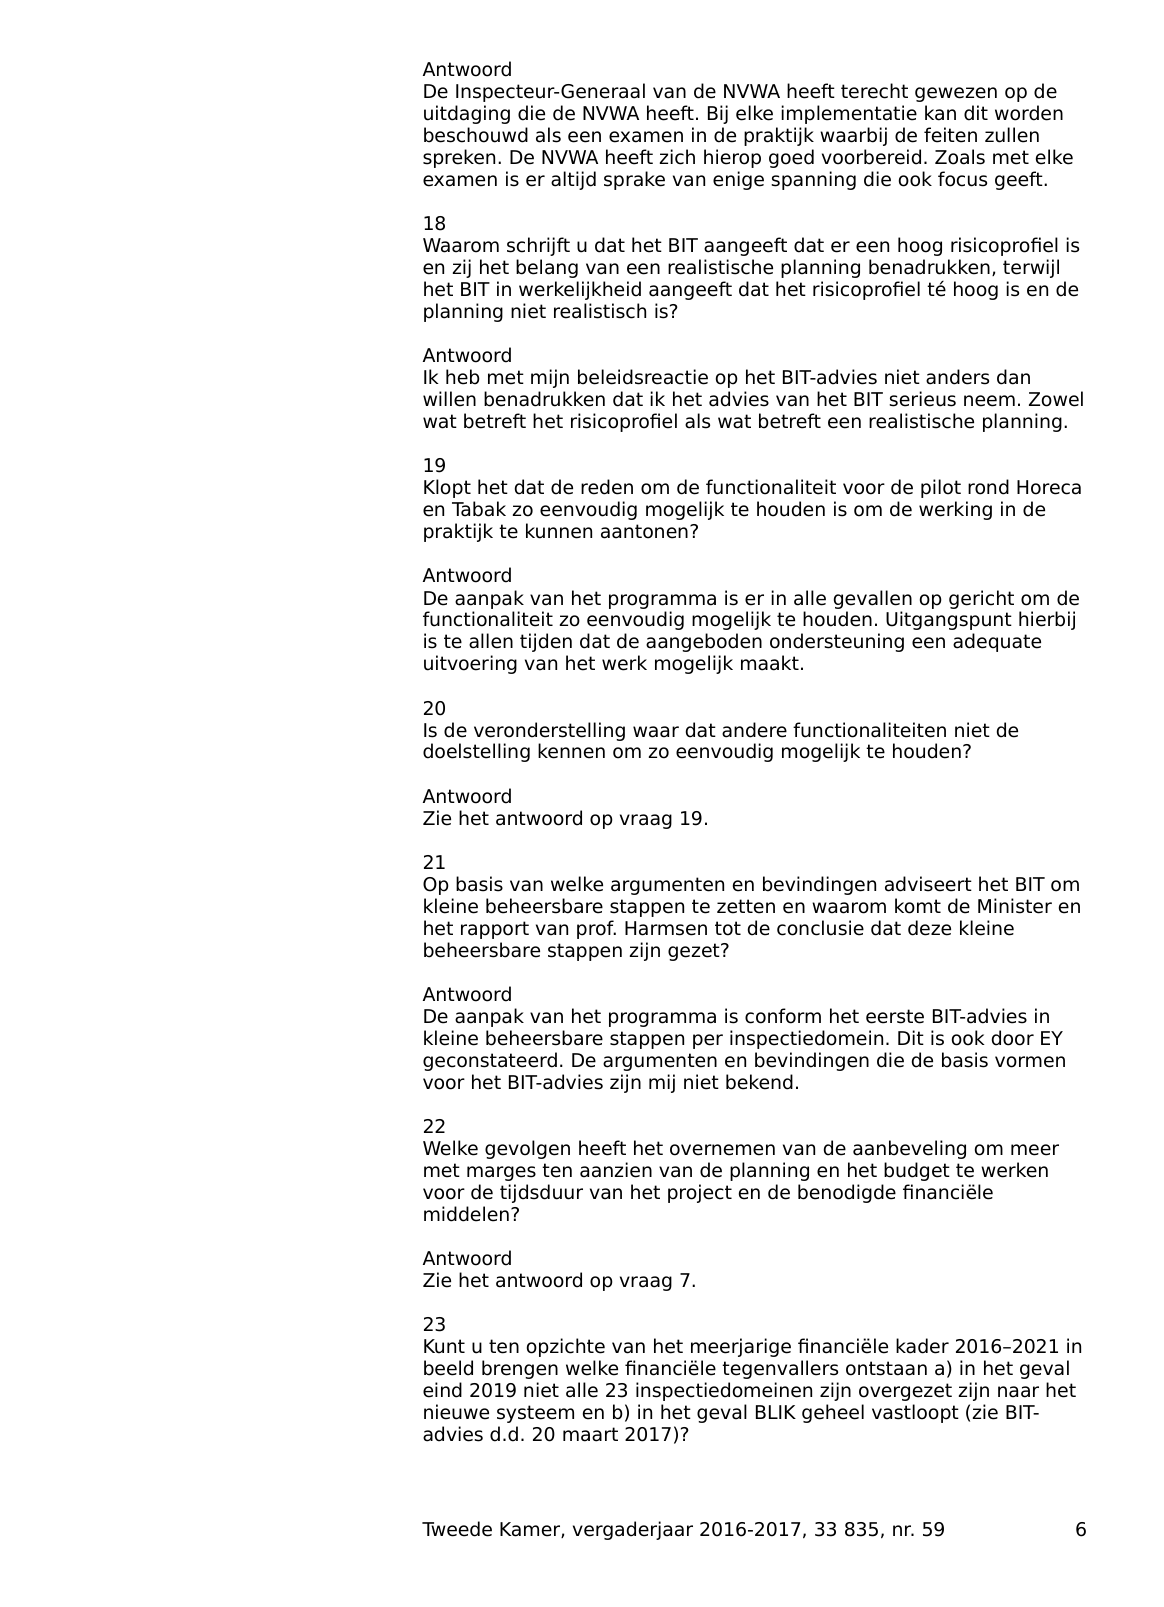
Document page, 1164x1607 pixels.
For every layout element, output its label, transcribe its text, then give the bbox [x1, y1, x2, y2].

text 20 [422, 697, 1087, 719]
text Antwoord [422, 565, 1087, 587]
text Op basis van welke argumenten en bevindingen adviseert het BIT om kleine beheersbare stappen te zetten en waarom komt de Minister en het rapport van prof. Harmsen tot de conclusie dat deze kleine beheersbare stappen zijn gezet? [422, 874, 1087, 962]
text De Inspecteur-Generaal van de NVWA heeft terecht gewezen op de uitdaging die de NVWA heeft. Bij elke implementatie kan dit worden beschouwd als een examen in de praktijk waarbij de feiten zullen spreken. De NVWA heeft zich hierop goed voorbereid. Zoals met elke examen is er altijd sprake van enige spanning die ook focus geeft. [422, 81, 1087, 191]
text Antwoord [422, 1248, 1087, 1270]
text 18 [422, 213, 1087, 235]
text 23 [422, 1314, 1087, 1336]
text Zie het antwoord op vraag 19. [422, 808, 1087, 829]
text 21 [422, 852, 1087, 874]
text Kunt u ten opzichte van het meerjarige financiële kader 2016–2021 in beeld brengen welke financiële tegenvallers ontstaan a) in het geval eind 2019 niet alle 23 inspectiedomeinen zijn overgezet zijn naar het nieuwe systeem en b) in het geval BLIK geheel vastloopt (zie BIT-advies d.d. 20 maart 2017)? [422, 1336, 1087, 1446]
text Waarom schrijft u dat het BIT aangeeft dat er een hoog risicoprofiel is en zij het belang van een realistische planning benadrukken, terwijl het BIT in werkelijkheid aangeeft dat het risicoprofiel té hoog is en de planning niet realistisch is? [422, 235, 1087, 323]
text De aanpak van het programma is conform het eerste BIT-advies in kleine beheersbare stappen per inspectiedomein. Dit is ook door EY geconstateerd. De argumenten en bevindingen die de basis vormen voor het BIT-advies zijn mij niet bekend. [422, 1006, 1087, 1094]
text De aanpak van het programma is er in alle gevallen op gericht om de functionaliteit zo eenvoudig mogelijk te houden. Uitgangspunt hierbij is te allen tijden dat de aangeboden ondersteuning een adequate uitvoering van het werk mogelijk maakt. [422, 587, 1087, 675]
text Antwoord [422, 345, 1087, 367]
text Welke gevolgen heeft het overnemen van de aanbeveling om meer met marges ten aanzien van de planning en het budget te werken voor de tijdsduur van het project en de benodigde financiële middelen? [422, 1138, 1087, 1226]
text 22 [422, 1116, 1087, 1138]
text Klopt het dat de reden om de functionaliteit voor de pilot rond Horeca en Tabak zo eenvoudig mogelijk te houden is om de werking in de praktijk te kunnen aantonen? [422, 477, 1087, 543]
text Ik heb met mijn beleidsreactie op het BIT-advies niet anders dan willen benadrukken dat ik het advies van het BIT serieus neem. Zowel wat betreft het risicoprofiel als wat betreft een realistische planning. [422, 367, 1087, 433]
text Is de veronderstelling waar dat andere functionaliteiten niet de doelstelling kennen om zo eenvoudig mogelijk te houden? [422, 719, 1087, 763]
text Antwoord [422, 59, 1087, 81]
text 19 [422, 455, 1087, 477]
text Antwoord [422, 786, 1087, 808]
text Zie het antwoord op vraag 7. [422, 1270, 1087, 1292]
text Antwoord [422, 984, 1087, 1006]
